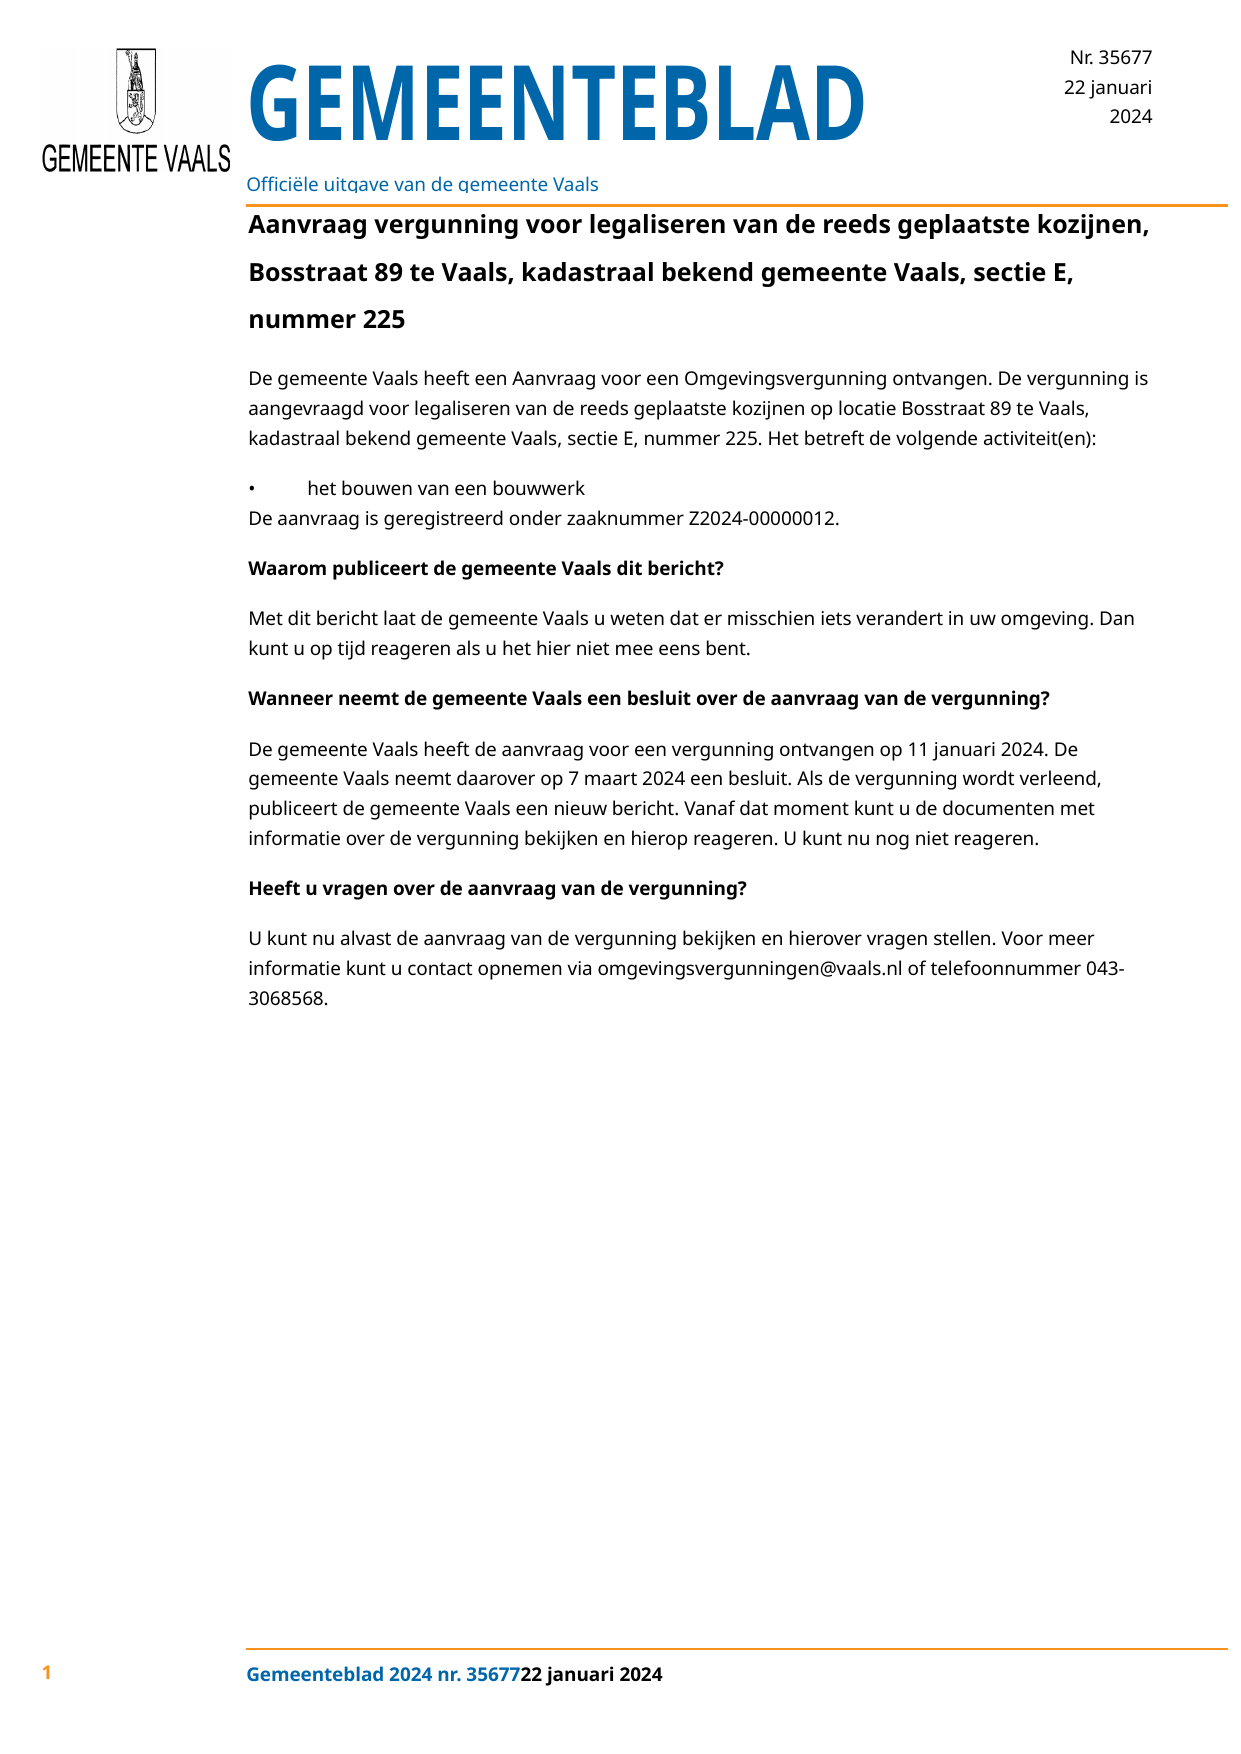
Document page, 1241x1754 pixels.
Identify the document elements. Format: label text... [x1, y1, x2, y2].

text Met dit bericht laat de gemeente Vaals u weten dat er misschien iets verandert in uw omgeving. Dan kunt u op tijd reageren als u het hier niet mee eens bent. [248, 606, 1152, 661]
text De gemeente Vaals heeft de aanvraag voor een vergunning ontvangen op 11 januari 2024. De gemeente Vaals neemt daarover op 7 maart 2024 een besluit. Als de vergunning wordt verleend, publiceert de gemeente Vaals een nieuw bericht. Vanaf dat moment kunt u de documenten met informatie over de vergunning bekijken en hierop reageren. U kunt nu nog niet reageren. [248, 736, 1152, 850]
text De aanvraag is geregistreerd onder zaaknummer Z2024-00000012. [248, 505, 1152, 530]
list het bouwen van een bouwwerk [248, 475, 1152, 501]
text Wanneer neemt de gemeente Vaals een besluit over de aanvraag van de vergunning? [248, 686, 1152, 711]
text U kunt nu alvast de aanvraag van de vergunning bekijken en hierover vragen stellen. Voor meer informatie kunt u contact opnemen via omgevingsvergunningen@vaals.nl of telefoonnummer 043-3068568. [248, 926, 1152, 1010]
picture [41, 47, 231, 172]
text De gemeente Vaals heeft een Aanvraag voor een Omgevingsvergunning ontvangen. De vergunning is aangevraagd voor legaliseren van de reeds geplaatste kozijnen op locatie Bosstraat 89 te Vaals, kadastraal bekend gemeente Vaals, sectie E, nummer 225. Het betreft de volgende activiteit(en): [248, 366, 1152, 450]
text Aanvraag vergunning voor legaliseren van de reeds geplaatste kozijnen, Bosstraat 89 te Vaals, kadastraal bekend gemeente Vaals, sectie E, nummer 225 [248, 207, 1152, 336]
text Heeft u vragen over de aanvraag van de vergunning? [248, 875, 1152, 901]
text Waarom publiceert de gemeente Vaals dit bericht? [248, 555, 1152, 581]
